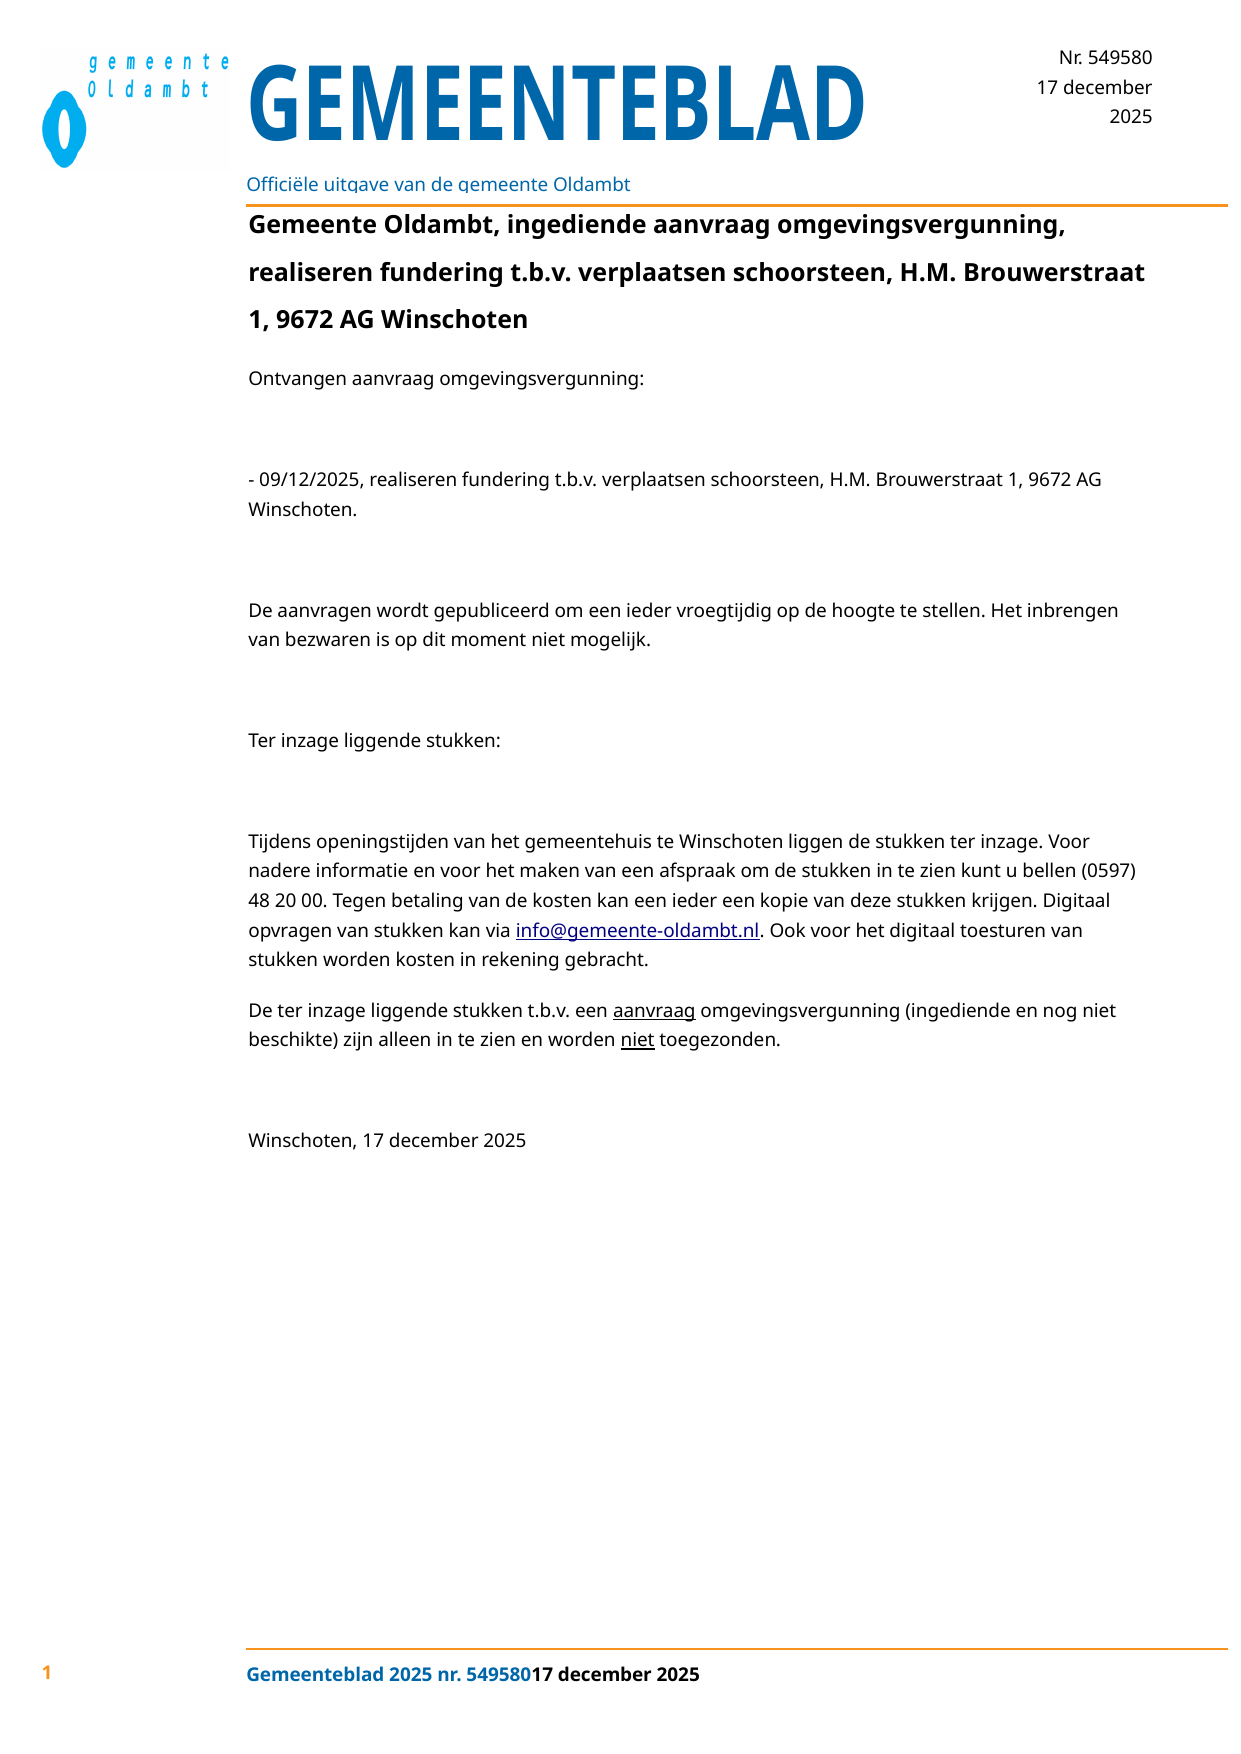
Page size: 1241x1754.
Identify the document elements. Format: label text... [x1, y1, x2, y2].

text - 09/12/2025, realiseren fundering t.b.v. verplaatsen schoorsteen, H.M. Brouwerstraat 1, 9672 AG Winschoten. [248, 466, 1152, 522]
text Winschoten, 17 december 2025 [248, 1127, 1152, 1153]
text Ontvangen aanvraag omgevingsvergunning: [248, 366, 1152, 391]
text De aanvragen wordt gepubliceerd om een ieder vroegtijdig op de hoogte te stellen. Het inbrengen van bezwaren is op dit moment niet mogelijk. [248, 597, 1152, 652]
picture [41, 47, 231, 172]
text Tijdens openingstijden van het gemeentehuis te Winschoten liggen de stukken ter inzage. Voor nadere informatie en voor het maken van een afspraak om de stukken in te zien kunt u bellen (0597) 48 20 00. Tegen betaling van de kosten kan een ieder een kopie van deze stukken krijgen. Digitaal opvragen van stukken kan via info@gemeente-oldambt.nl. Ook voor het digitaal toesturen van stukken worden kosten in rekening gebracht. [248, 828, 1152, 972]
text Ter inzage liggende stukken: [248, 727, 1152, 753]
text Gemeente Oldambt, ingediende aanvraag omgevingsvergunning, realiseren fundering t.b.v. verplaatsen schoorsteen, H.M. Brouwerstraat 1, 9672 AG Winschoten [248, 207, 1152, 336]
text De ter inzage liggende stukken t.b.v. een aanvraag omgevingsvergunning (ingediende en nog niet beschikte) zijn alleen in te zien en worden niet toegezonden. [248, 997, 1152, 1052]
